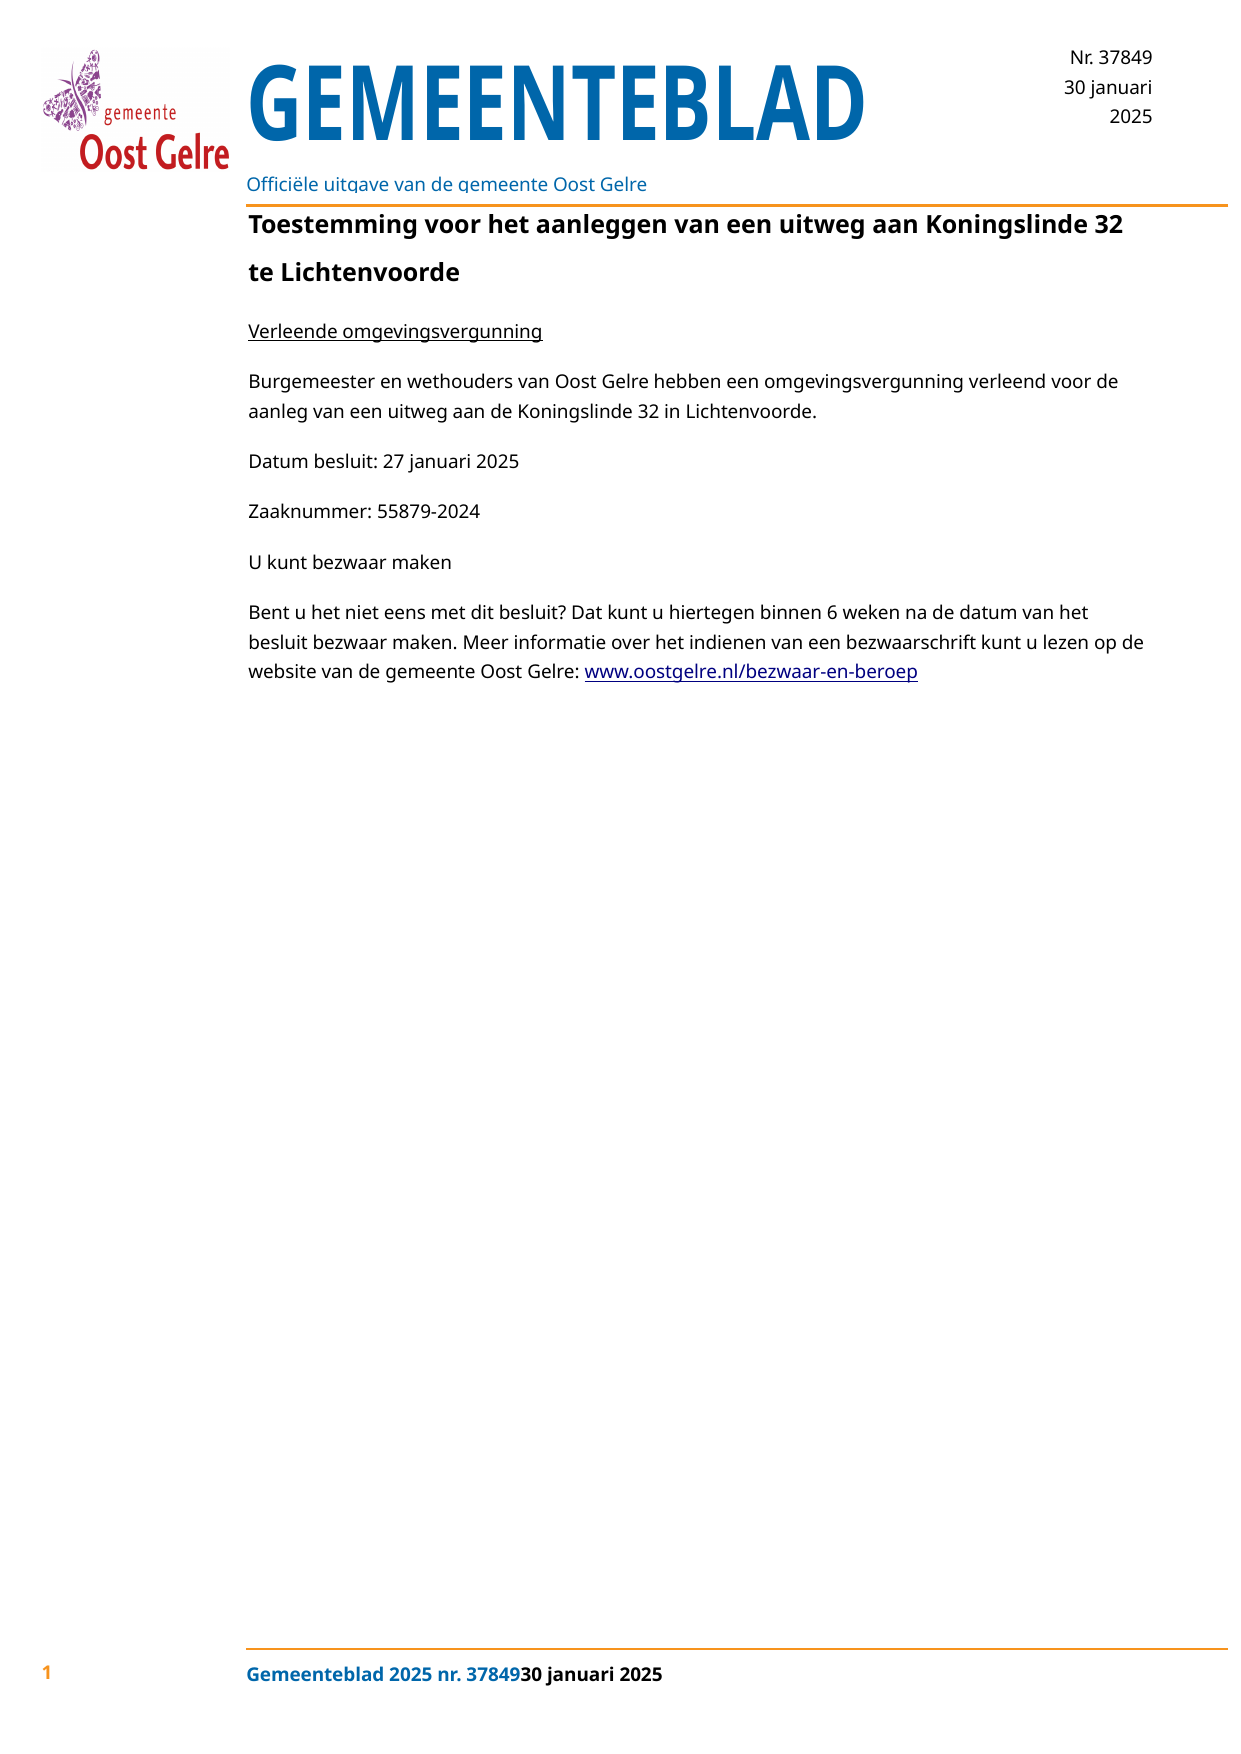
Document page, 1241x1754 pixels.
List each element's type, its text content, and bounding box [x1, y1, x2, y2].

text Burgemeester en wethouders van Oost Gelre hebben een omgevingsvergunning verleend voor de aanleg van een uitweg aan de Koningslinde 32 in Lichtenvoorde. [248, 368, 1152, 424]
text Bent u het niet eens met dit besluit? Dat kunt u hiertegen binnen 6 weken na de datum van het besluit bezwaar maken. Meer informatie over het indienen van een bezwaarschrift kunt u lezen op de website van de gemeente Oost Gelre: www.oostgelre.nl/bezwaar-en-beroep [248, 599, 1152, 684]
text Verleende omgevingsvergunning [248, 318, 1152, 344]
text Toestemming voor het aanleggen van een uitweg aan Koningslinde 32 te Lichtenvoorde [248, 207, 1152, 288]
picture [41, 47, 231, 172]
text Zaaknummer: 55879-2024 [248, 499, 1152, 524]
text U kunt bezwaar maken [248, 549, 1152, 575]
text Datum besluit: 27 januari 2025 [248, 448, 1152, 474]
